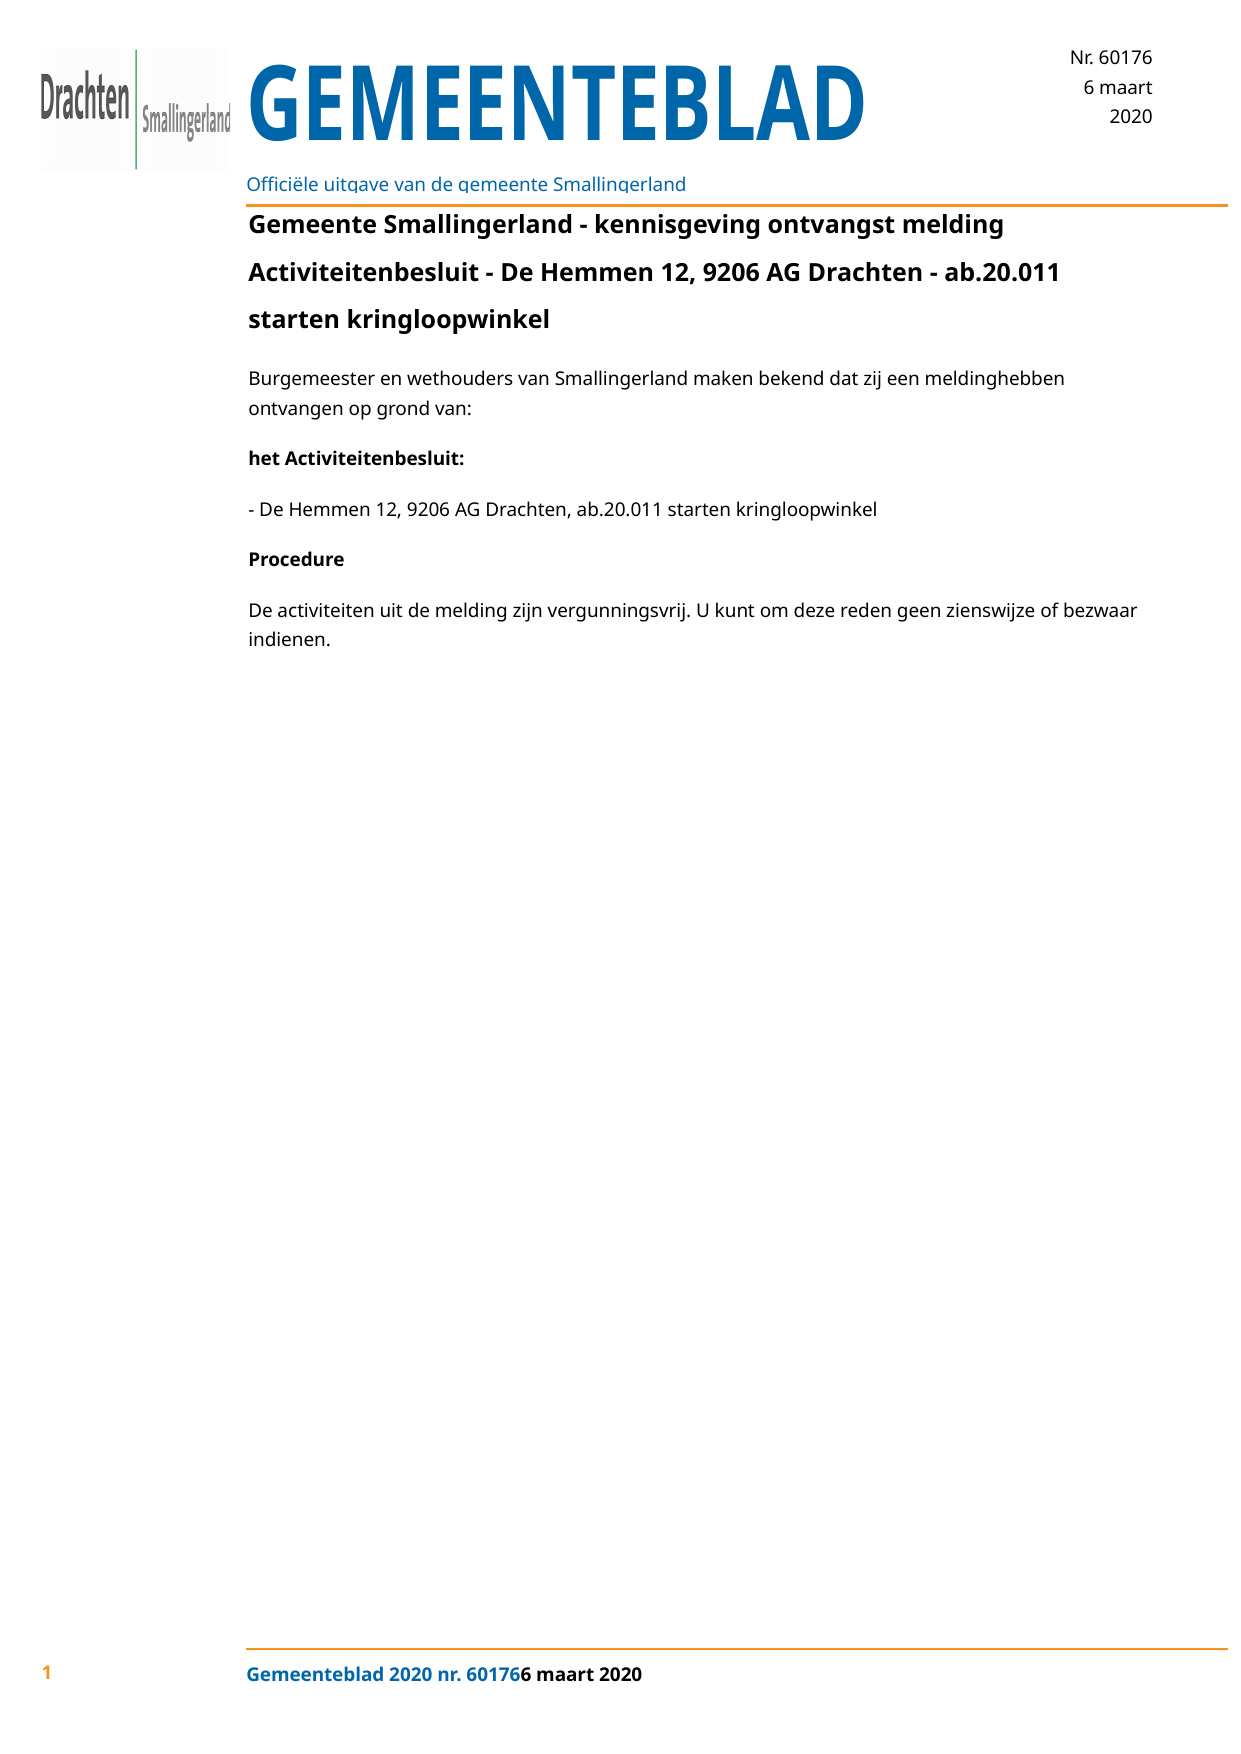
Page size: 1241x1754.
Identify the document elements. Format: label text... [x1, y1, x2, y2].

text De activiteiten uit de melding zijn vergunningsvrij. U kunt om deze reden geen zienswijze of bezwaar indienen. [248, 597, 1152, 652]
text - De Hemmen 12, 9206 AG Drachten, ab.20.011 starten kringloopwinkel [248, 496, 1152, 522]
text het Activiteitenbesluit: [248, 446, 1152, 471]
text Procedure [248, 546, 1152, 572]
text Burgemeester en wethouders van Smallingerland maken bekend dat zij een meldinghebben ontvangen op grond van: [248, 366, 1152, 421]
text Gemeente Smallingerland - kennisgeving ontvangst melding Activiteitenbesluit - De Hemmen 12, 9206 AG Drachten - ab.20.011 starten kringloopwinkel [248, 207, 1152, 336]
picture [41, 47, 231, 172]
